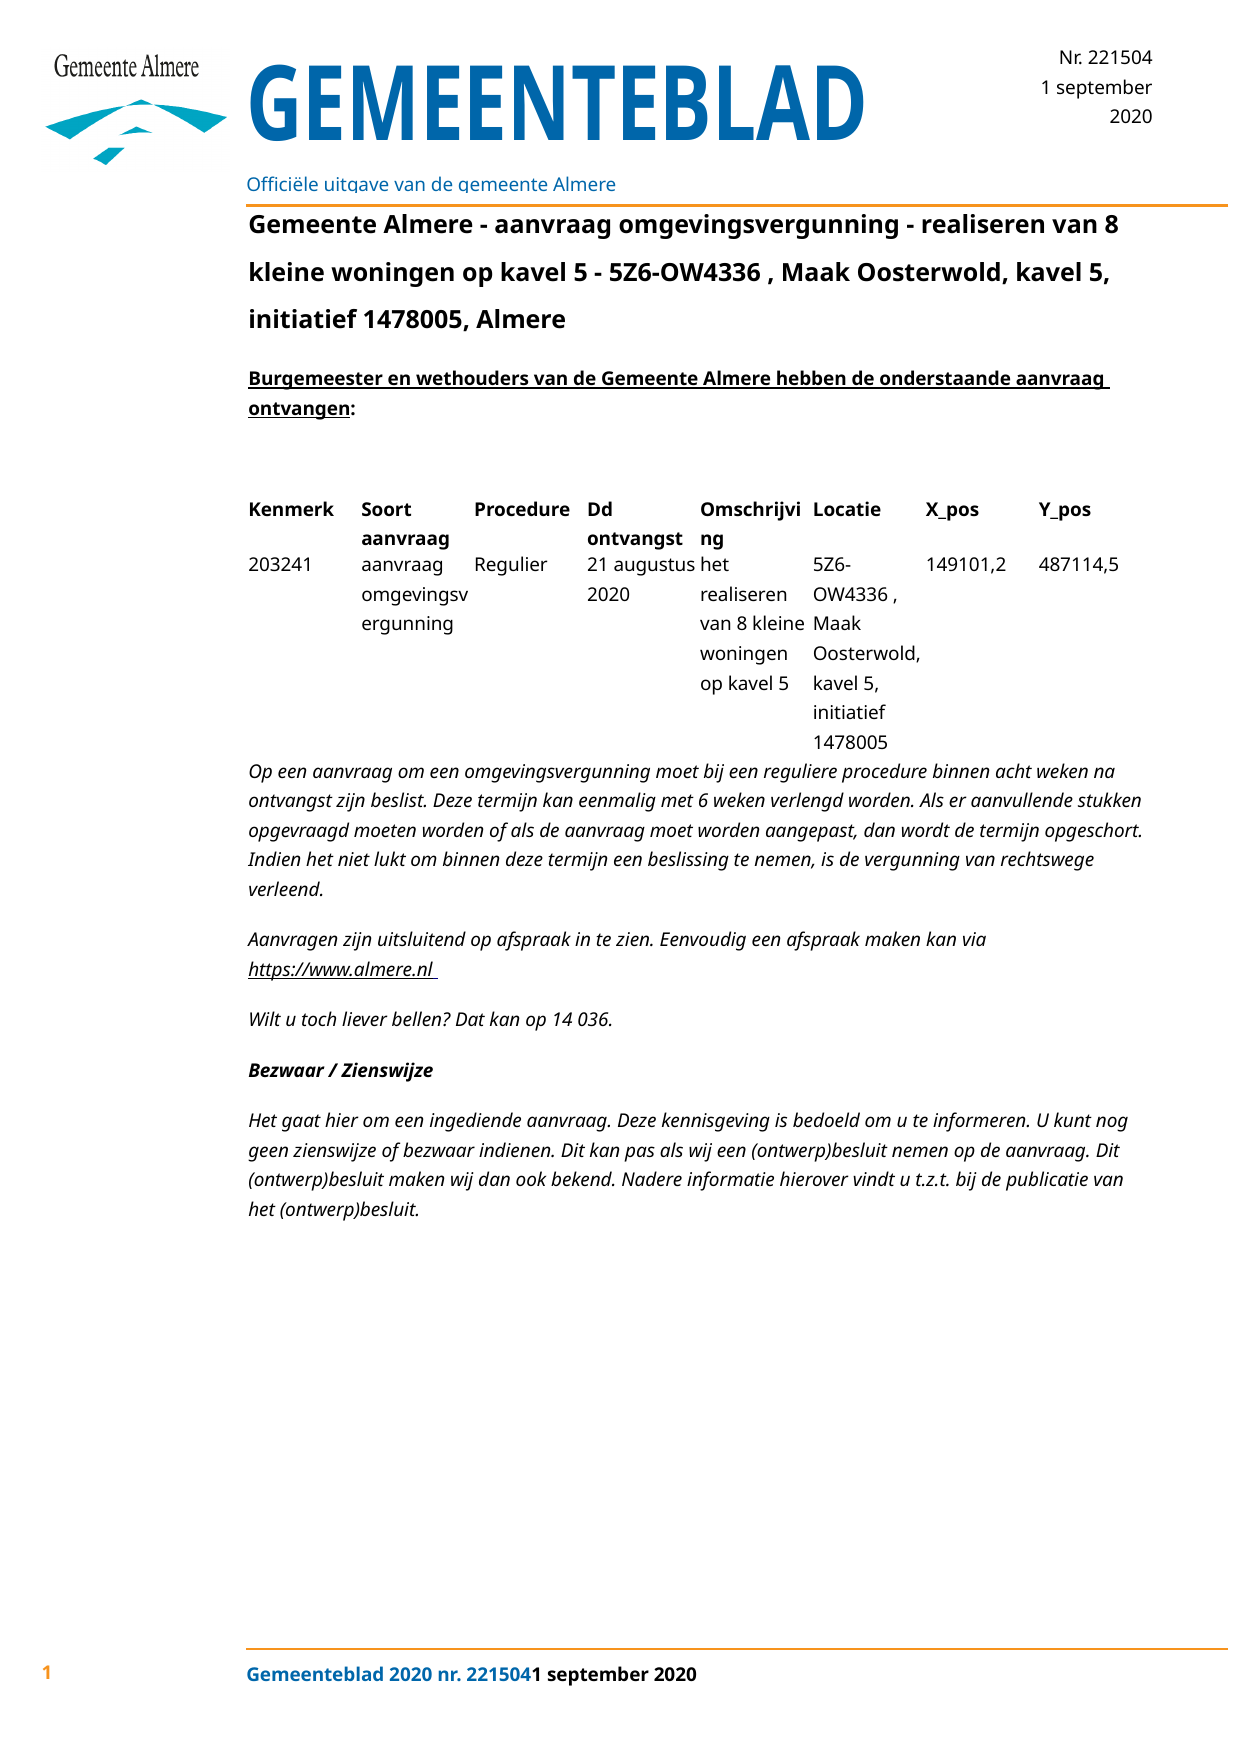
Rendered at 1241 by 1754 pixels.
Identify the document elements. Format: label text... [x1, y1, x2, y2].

table_header Kenmerk [248, 496, 361, 551]
text Gemeente Almere - aanvraag omgevingsvergunning - realiseren van 8 kleine woningen op kavel 5 - 5Z6-OW4336 , Maak Oosterwold, kavel 5, initiatief 1478005, Almere [248, 207, 1152, 336]
table_cell Regulier [474, 551, 587, 754]
text Bezwaar / Zienswijze [248, 1057, 1152, 1083]
table_header Locatie [813, 496, 926, 551]
table_header Omschrijving [700, 496, 813, 551]
table_cell aanvraag omgevingsvergunning [361, 551, 474, 754]
table_cell 149101,2 [926, 551, 1038, 754]
table_header Soort aanvraag [361, 496, 474, 551]
table_cell het realiseren van 8 kleine woningen op kavel 5 [700, 551, 813, 754]
text Wilt u toch liever bellen? Dat kan op 14 036. [248, 1007, 1152, 1032]
picture [41, 47, 231, 172]
table_header Y_pos [1039, 496, 1152, 551]
table_cell 487114,5 [1039, 551, 1152, 754]
table_cell 5Z6-OW4336 , Maak Oosterwold, kavel 5, initiatief 1478005 [813, 551, 926, 754]
table_header Procedure [474, 496, 587, 551]
table_cell 203241 [248, 551, 361, 754]
table_cell 21 augustus 2020 [587, 551, 700, 754]
table_header X_pos [926, 496, 1038, 551]
text Het gaat hier om een ingediende aanvraag. Deze kennisgeving is bedoeld om u te informeren. U kunt nog geen zienswijze of bezwaar indienen. Dit kan pas als wij een (ontwerp)besluit nemen op de aanvraag. Dit (ontwerp)besluit maken wij dan ook bekend. Nadere informatie hierover vindt u t.z.t. bij de publicatie van het (ontwerp)besluit. [248, 1107, 1152, 1222]
text Op een aanvraag om een omgevingsvergunning moet bij een reguliere procedure binnen acht weken na ontvangst zijn beslist. Deze termijn kan eenmalig met 6 weken verlengd worden. Als er aanvullende stukken opgevraagd moeten worden of als de aanvraag moet worden aangepast, dan wordt de termijn opgeschort. Indien het niet lukt om binnen deze termijn een beslissing te nemen, is de vergunning van rechtswege verleend. [248, 758, 1152, 902]
table_header Dd ontvangst [587, 496, 700, 551]
text Burgemeester en wethouders van de Gemeente Almere hebben de onderstaande aanvraag ontvangen: [248, 366, 1152, 421]
text Aanvragen zijn uitsluitend op afspraak in te zien. Eenvoudig een afspraak maken kan via https://www.almere.nl [248, 927, 1152, 982]
